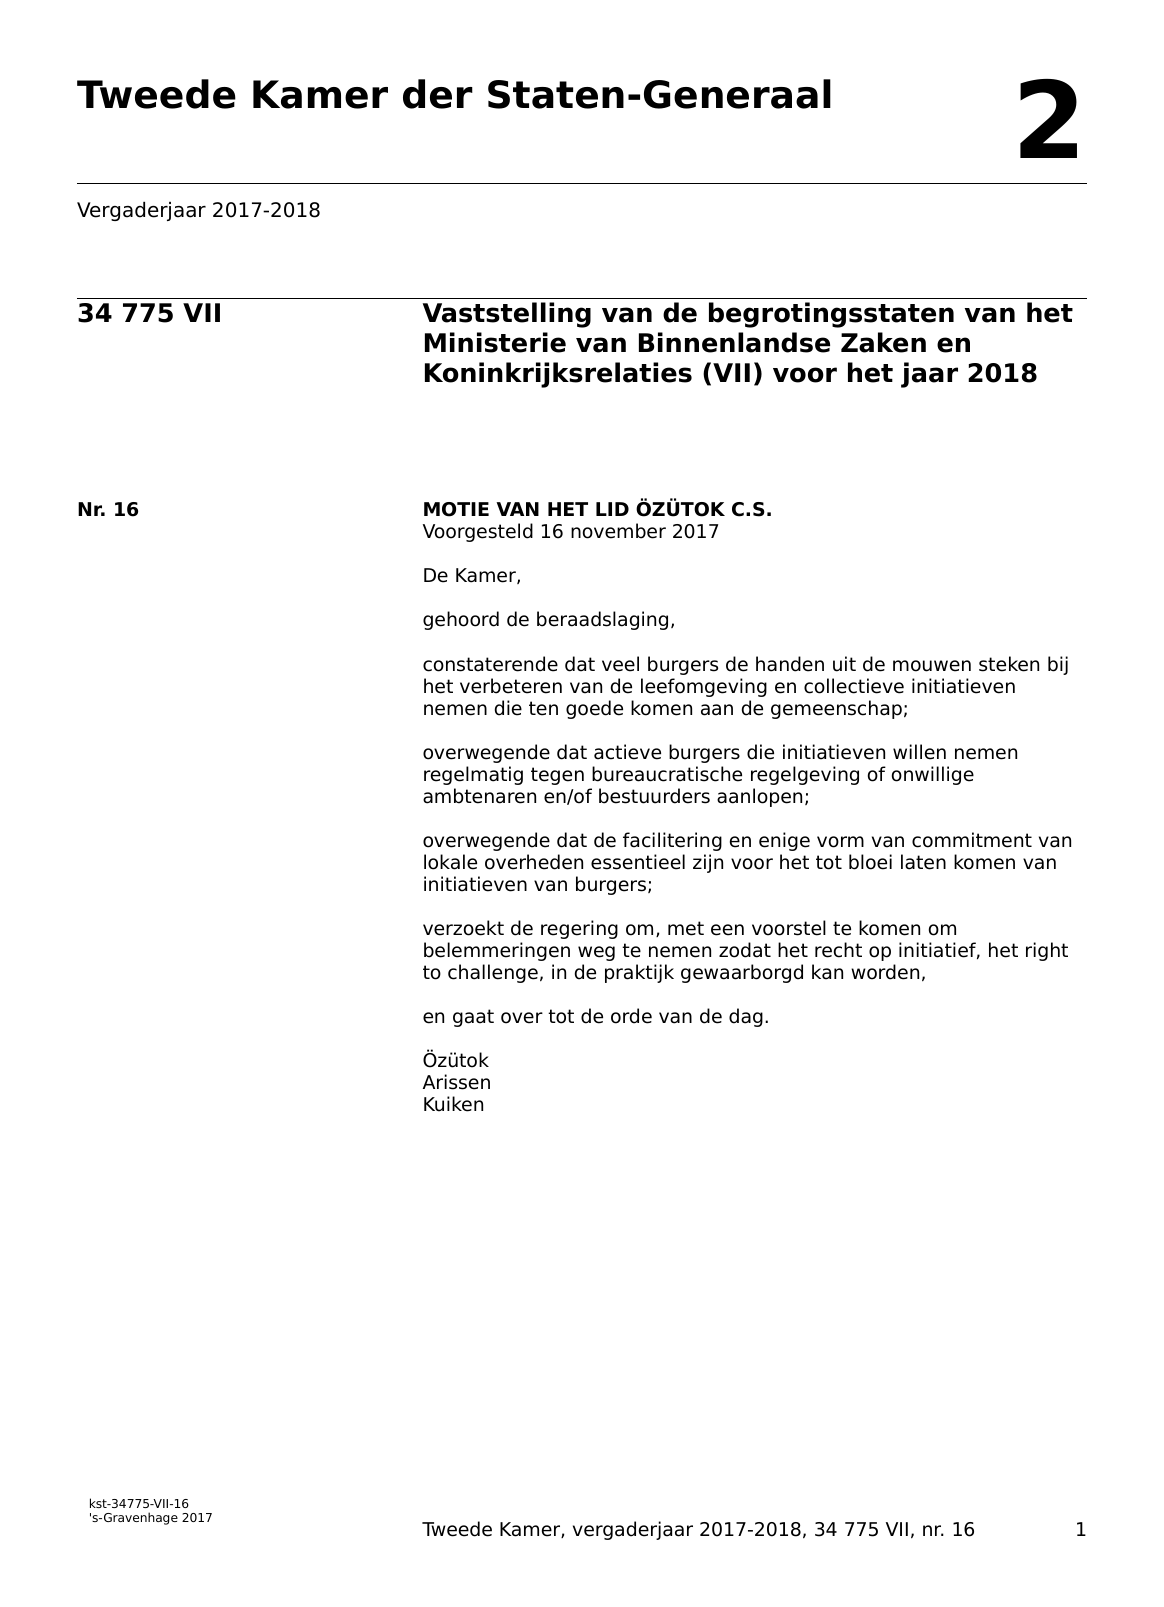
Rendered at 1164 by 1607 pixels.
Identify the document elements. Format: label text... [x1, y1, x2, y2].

text overwegende dat actieve burgers die initiatieven willen nemen regelmatig tegen bureaucratische regelgeving of onwillige ambtenaren en/of bestuurders aanlopen; [422, 742, 1087, 808]
text Arissen [422, 1072, 1087, 1094]
text verzoekt de regering om, met een voorstel te komen om belemmeringen weg te nemen zodat het recht op initiatief, het right to challenge, in de praktijk gewaarborgd kan worden, [422, 918, 1087, 984]
text 's-Gravenhage 2017 [88, 1511, 323, 1525]
text kst-34775-VII-16 [88, 1497, 323, 1511]
text De Kamer, [422, 565, 1087, 587]
text Kuiken [422, 1094, 1087, 1116]
text gehoord de beraadslaging, [422, 609, 1087, 631]
text Özütok [422, 1050, 1087, 1072]
text constaterende dat veel burgers de handen uit de mouwen steken bij het verbeteren van de leefomgeving en collectieve initiatieven nemen die ten goede komen aan de gemeenschap; [422, 653, 1087, 719]
table_header Tweede Kamer der Staten-Generaal [77, 59, 886, 183]
text en gaat over tot de orde van de dag. [422, 1006, 1087, 1028]
table_header 2 [886, 59, 1087, 183]
text overwegende dat de facilitering en enige vorm van commitment van lokale overheden essentieel zijn voor het tot bloei laten komen van initiatieven van burgers; [422, 830, 1087, 896]
text Voorgesteld 16 november 2017 [422, 521, 1087, 543]
subtitle 34 775 VII Vaststelling van de begrotingsstaten van het Ministerie van Binnenlandse Zaken en Koninkrijksrelaties (VII) voor het jaar 2018 [77, 299, 1087, 388]
table_cell Vergaderjaar 2017-2018 [77, 184, 1087, 298]
subtitle Nr. 16 MOTIE VAN HET LID ÖZÜTOK C.S. [77, 499, 1087, 521]
